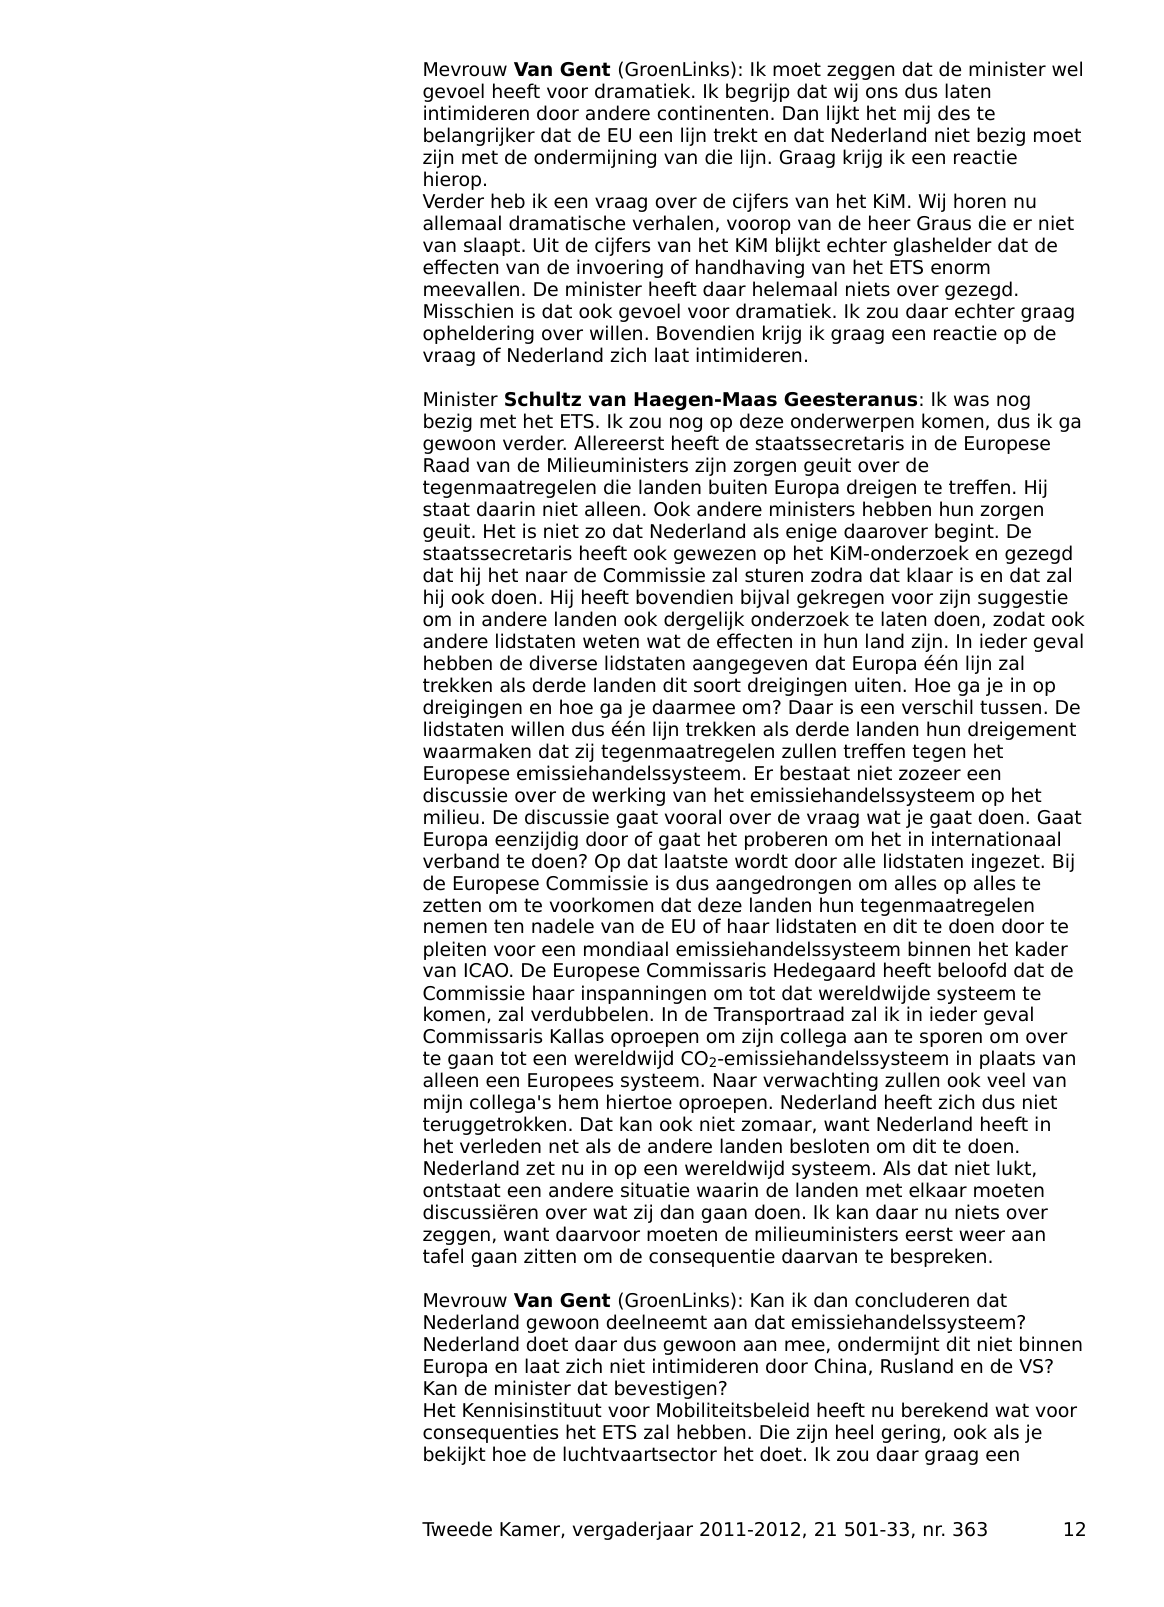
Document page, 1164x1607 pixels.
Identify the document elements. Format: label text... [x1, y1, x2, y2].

text Mevrouw Van Gent (GroenLinks): Ik moet zeggen dat de minister wel gevoel heeft voor dramatiek. Ik begrijp dat wij ons dus laten intimideren door andere continenten. Dan lijkt het mij des te belangrijker dat de EU een lijn trekt en dat Nederland niet bezig moet zijn met de ondermijning van die lijn. Graag krijg ik een reactie hierop. [422, 59, 1087, 191]
text Het Kennisinstituut voor Mobiliteitsbeleid heeft nu berekend wat voor consequenties het ETS zal hebben. Die zijn heel gering, ook als je bekijkt hoe de luchtvaartsector het doet. Ik zou daar graag een [422, 1400, 1087, 1466]
text Mevrouw Van Gent (GroenLinks): Kan ik dan concluderen dat Nederland gewoon deelneemt aan dat emissiehandelssysteem? Nederland doet daar dus gewoon aan mee, ondermijnt dit niet binnen Europa en laat zich niet intimideren door China, Rusland en de VS? Kan de minister dat bevestigen? [422, 1290, 1087, 1400]
text Minister Schultz van Haegen-Maas Geesteranus: Ik was nog bezig met het ETS. Ik zou nog op deze onderwerpen komen, dus ik ga gewoon verder. Allereerst heeft de staatssecretaris in de Europese Raad van de Milieuministers zijn zorgen geuit over de tegenmaatregelen die landen buiten Europa dreigen te treffen. Hij staat daarin niet alleen. Ook andere ministers hebben hun zorgen geuit. Het is niet zo dat Nederland als enige daarover begint. De staatssecretaris heeft ook gewezen op het KiM-onderzoek en gezegd dat hij het naar de Commissie zal sturen zodra dat klaar is en dat zal hij ook doen. Hij heeft bovendien bijval gekregen voor zijn suggestie om in andere landen ook dergelijk onderzoek te laten doen, zodat ook andere lidstaten weten wat de effecten in hun land zijn. In ieder geval hebben de diverse lidstaten aangegeven dat Europa één lijn zal trekken als derde landen dit soort dreigingen uiten. Hoe ga je in op dreigingen en hoe ga je daarmee om? Daar is een verschil tussen. De lidstaten willen dus één lijn trekken als derde landen hun dreigement waarmaken dat zij tegenmaatregelen zullen treffen tegen het Europese emissiehandelssysteem. Er bestaat niet zozeer een discussie over de werking van het emissiehandelssysteem op het milieu. De discussie gaat vooral over de vraag wat je gaat doen. Gaat Europa eenzijdig door of gaat het proberen om het in internationaal verband te doen? Op dat laatste wordt door alle lidstaten ingezet. Bij de Europese Commissie is dus aangedrongen om alles op alles te zetten om te voorkomen dat deze landen hun tegenmaatregelen nemen ten nadele van de EU of haar lidstaten en dit te doen door te pleiten voor een mondiaal emissiehandelssysteem binnen het kader van ICAO. De Europese Commissaris Hedegaard heeft beloofd dat de Commissie haar inspanningen om tot dat wereldwijde systeem te komen, zal verdubbelen. In de Transportraad zal ik in ieder geval Commissaris Kallas oproepen om zijn collega aan te sporen om over te gaan tot een wereldwijd CO2-emissiehandelssysteem in plaats van alleen een Europees systeem. Naar verwachting zullen ook veel van mijn collega's hem hiertoe oproepen. Nederland heeft zich dus niet teruggetrokken. Dat kan ook niet zomaar, want Nederland heeft in het verleden net als de andere landen besloten om dit te doen. Nederland zet nu in op een wereldwijd systeem. Als dat niet lukt, ontstaat een andere situatie waarin de landen met elkaar moeten discussiëren over wat zij dan gaan doen. Ik kan daar nu niets over zeggen, want daarvoor moeten de milieuministers eerst weer aan tafel gaan zitten om de consequentie daarvan te bespreken. [422, 389, 1087, 1268]
text Verder heb ik een vraag over de cijfers van het KiM. Wij horen nu allemaal dramatische verhalen, voorop van de heer Graus die er niet van slaapt. Uit de cijfers van het KiM blijkt echter glashelder dat de effecten van de invoering of handhaving van het ETS enorm meevallen. De minister heeft daar helemaal niets over gezegd. Misschien is dat ook gevoel voor dramatiek. Ik zou daar echter graag opheldering over willen. Bovendien krijg ik graag een reactie op de vraag of Nederland zich laat intimideren. [422, 191, 1087, 367]
